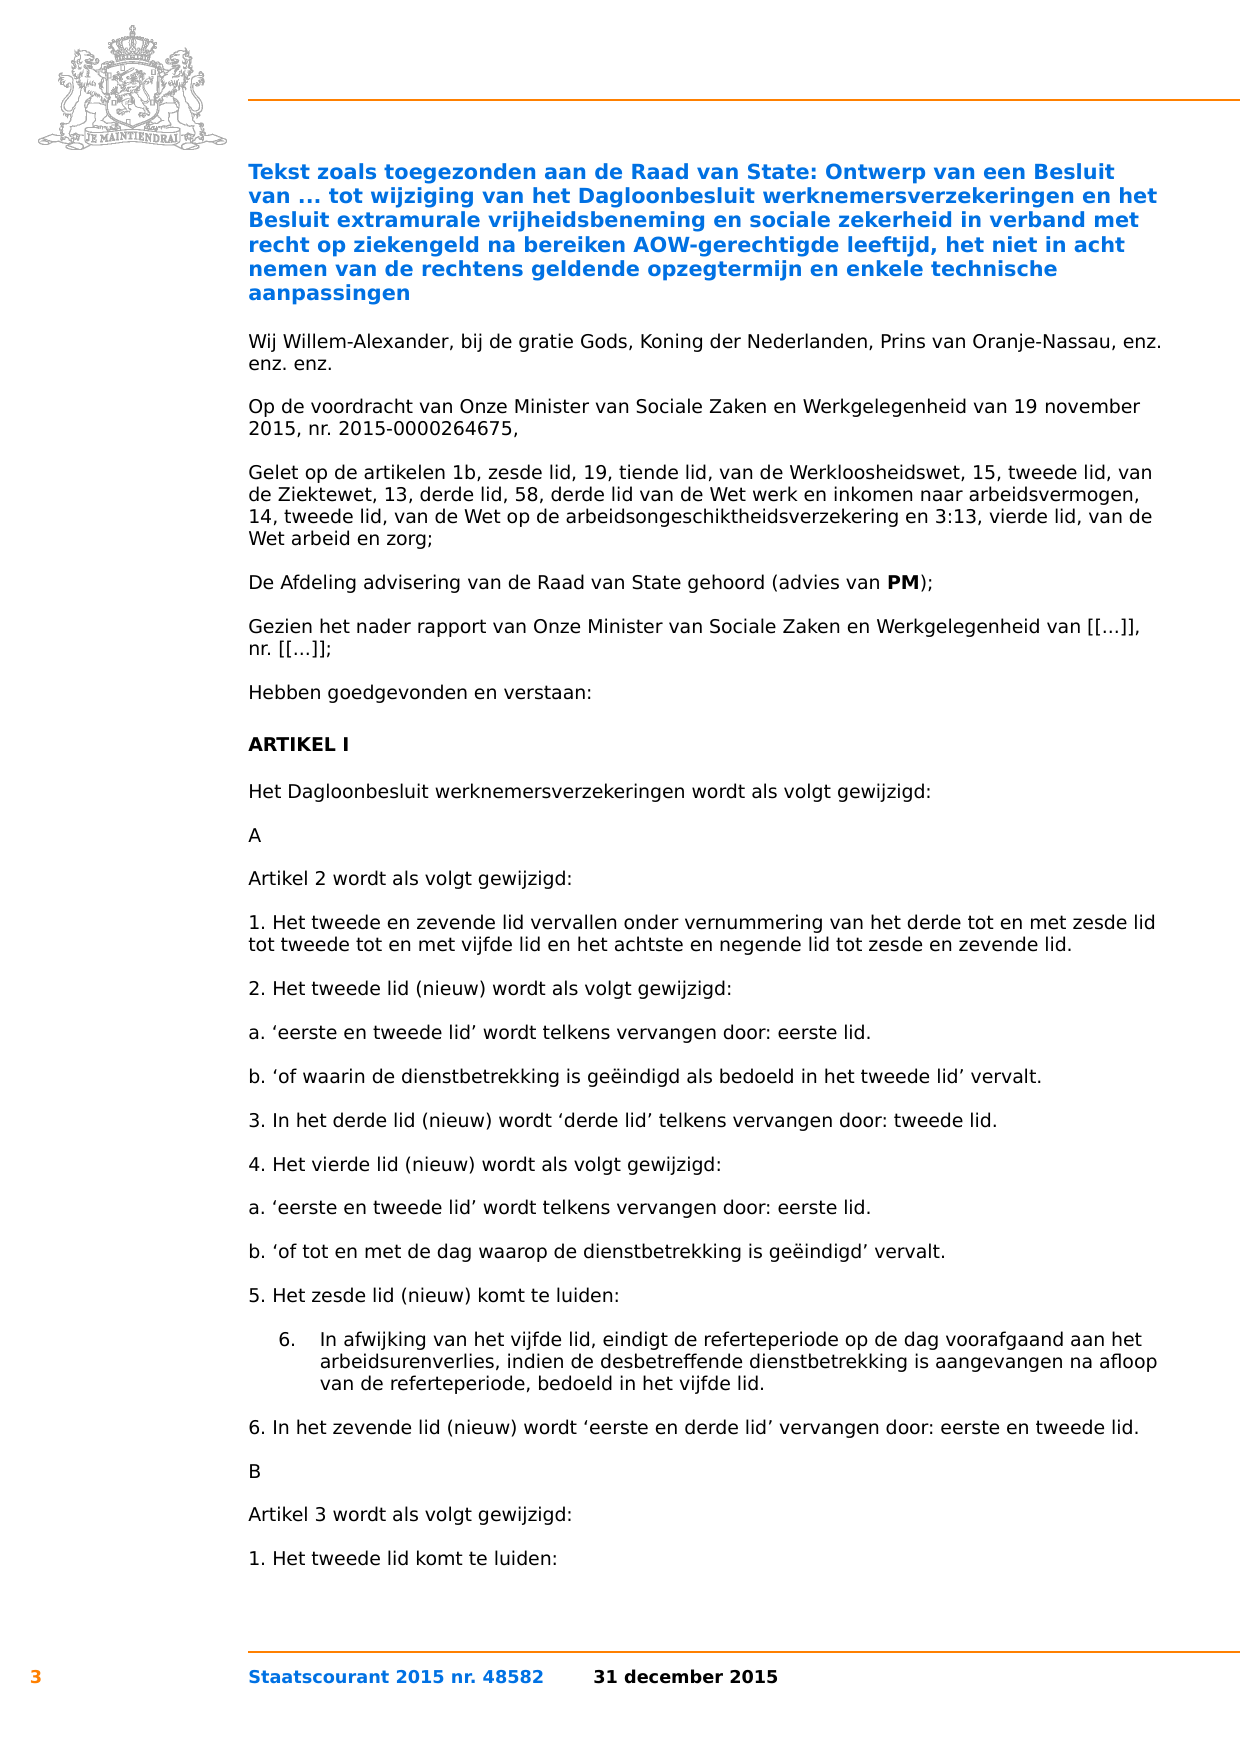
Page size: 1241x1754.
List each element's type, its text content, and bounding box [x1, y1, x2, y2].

text 6. In afwijking van het vijfde lid, eindigt de referteperiode op de dag voorafgaand aan het arbeidsurenverlies, indien de desbetreffende dienstbetrekking is aangevangen na afloop van de referteperiode, bedoeld in het vijfde lid. [278, 1329, 1163, 1395]
text Artikel 2 wordt als volgt gewijzigd: [248, 868, 1163, 890]
text Op de voordracht van Onze Minister van Sociale Zaken en Werkgelegenheid van 19 november 2015, nr. 2015-0000264675, [248, 396, 1163, 440]
text B [248, 1461, 1163, 1482]
text b. ‘of waarin de dienstbetrekking is geëindigd als bedoeld in het tweede lid’ vervalt. [248, 1066, 1163, 1088]
picture [38, 25, 227, 150]
text b. ‘of tot en met de dag waarop de dienstbetrekking is geëindigd’ vervalt. [248, 1241, 1163, 1263]
text De Afdeling advisering van de Raad van State gehoord (advies van PM); [248, 572, 1163, 594]
text 1. Het tweede en zevende lid vervallen onder vernummering van het derde tot en met zesde lid tot tweede tot en met vijfde lid en het achtste en negende lid tot zesde en zevende lid. [248, 912, 1163, 956]
text Het Dagloonbesluit werknemersverzekeringen wordt als volgt gewijzigd: [248, 781, 1163, 803]
subtitle ARTIKEL I [248, 734, 1163, 756]
text Wij Willem-Alexander, bij de gratie Gods, Koning der Nederlanden, Prins van Oranje-Nassau, enz. enz. enz. [248, 331, 1163, 374]
text Gezien het nader rapport van Onze Minister van Sociale Zaken en Werkgelegenheid van [[...]], nr. [[...]]; [248, 616, 1163, 660]
text Hebben goedgevonden en verstaan: [248, 682, 1163, 704]
text a. ‘eerste en tweede lid’ wordt telkens vervangen door: eerste lid. [248, 1022, 1163, 1044]
text A [248, 824, 1163, 846]
text 5. Het zesde lid (nieuw) komt te luiden: [248, 1285, 1163, 1307]
text 2. Het tweede lid (nieuw) wordt als volgt gewijzigd: [248, 978, 1163, 1000]
subtitle Tekst zoals toegezonden aan de Raad van State: Ontwerp van een Besluit van ... tot wijziging van het Dagloonbesluit werknemersverzekeringen en het Besluit extramurale vrijheidsbeneming en sociale zekerheid in verband met recht op ziekengeld na bereiken AOW-gerechtigde leeftijd, het niet in acht nemen van de rechtens geldende opzegtermijn en enkele technische aanpassingen [248, 160, 1163, 306]
text 3. In het derde lid (nieuw) wordt ‘derde lid’ telkens vervangen door: tweede lid. [248, 1109, 1163, 1132]
text Artikel 3 wordt als volgt gewijzigd: [248, 1504, 1163, 1526]
text Gelet op de artikelen 1b, zesde lid, 19, tiende lid, van de Werkloosheidswet, 15, tweede lid, van de Ziektewet, 13, derde lid, 58, derde lid van de Wet werk en inkomen naar arbeidsvermogen, 14, tweede lid, van de Wet op de arbeidsongeschiktheidsverzekering en 3:13, vierde lid, van de Wet arbeid en zorg; [248, 462, 1163, 550]
text 4. Het vierde lid (nieuw) wordt als volgt gewijzigd: [248, 1153, 1163, 1175]
text 1. Het tweede lid komt te luiden: [248, 1548, 1163, 1570]
text 6. In het zevende lid (nieuw) wordt ‘eerste en derde lid’ vervangen door: eerste en tweede lid. [248, 1417, 1163, 1439]
text a. ‘eerste en tweede lid’ wordt telkens vervangen door: eerste lid. [248, 1197, 1163, 1219]
